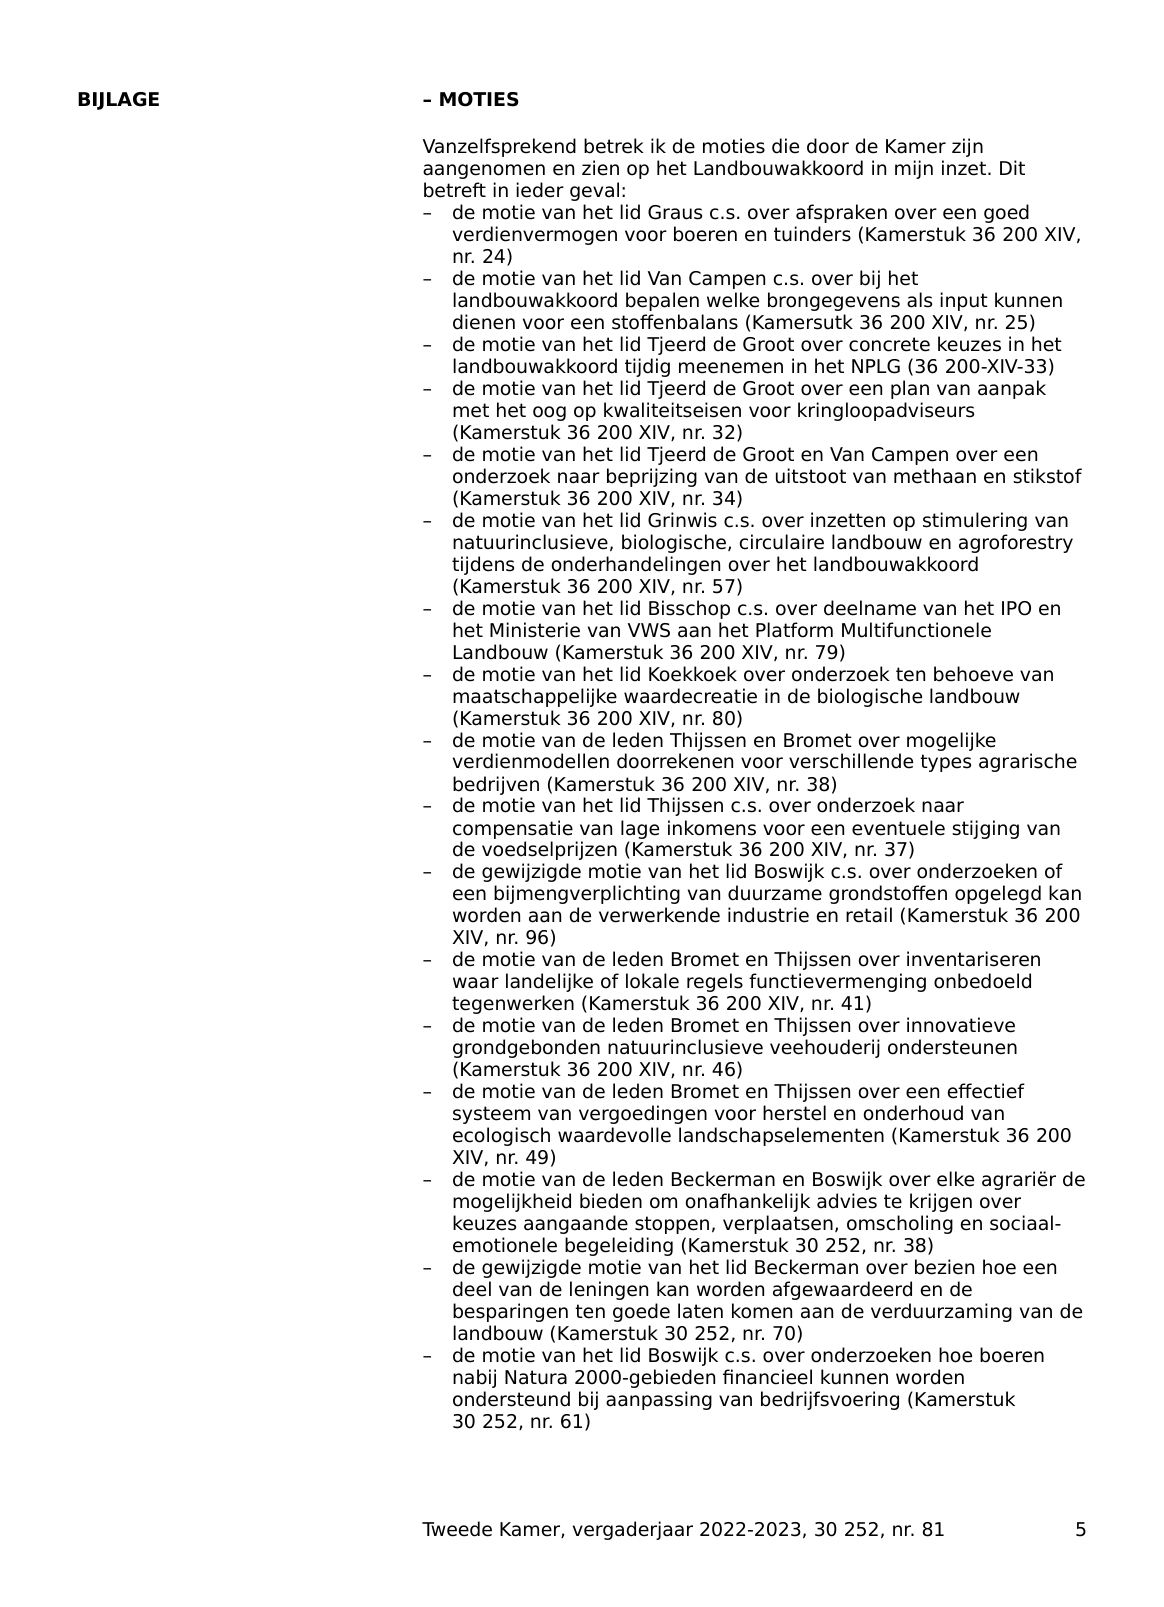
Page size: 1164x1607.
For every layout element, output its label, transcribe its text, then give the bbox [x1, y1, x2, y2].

text – de gewijzigde motie van het lid Boswijk c.s. over onderzoeken of een bijmengverplichting van duurzame grondstoffen opgelegd kan worden aan de verwerkende industrie en retail (Kamerstuk 36 200 XIV, nr. 96) [422, 861, 1087, 949]
text – de motie van de leden Beckerman en Boswijk over elke agrariër de mogelijkheid bieden om onafhankelijk advies te krijgen over keuzes aangaande stoppen, verplaatsen, omscholing en sociaal-emotionele begeleiding (Kamerstuk 30 252, nr. 38) [422, 1169, 1087, 1257]
text – de motie van het lid Thijssen c.s. over onderzoek naar compensatie van lage inkomens voor een eventuele stijging van de voedselprijzen (Kamerstuk 36 200 XIV, nr. 37) [422, 795, 1087, 861]
text – de motie van de leden Thijssen en Bromet over mogelijke verdienmodellen doorrekenen voor verschillende types agrarische bedrijven (Kamerstuk 36 200 XIV, nr. 38) [422, 729, 1087, 795]
text – de motie van de leden Bromet en Thijssen over inventariseren waar landelijke of lokale regels functievermenging onbedoeld tegenwerken (Kamerstuk 36 200 XIV, nr. 41) [422, 949, 1087, 1015]
text – de motie van het lid Tjeerd de Groot over een plan van aanpak met het oog op kwaliteitseisen voor kringloopadviseurs (Kamerstuk 36 200 XIV, nr. 32) [422, 378, 1087, 444]
text – de motie van het lid Bisschop c.s. over deelname van het IPO en het Ministerie van VWS aan het Platform Multifunctionele Landbouw (Kamerstuk 36 200 XIV, nr. 79) [422, 598, 1087, 663]
text – de motie van het lid Tjeerd de Groot over concrete keuzes in het landbouwakkoord tijdig meenemen in het NPLG (36 200-XIV-33) [422, 334, 1087, 378]
text – de motie van het lid Grinwis c.s. over inzetten op stimulering van natuurinclusieve, biologische, circulaire landbouw en agroforestry tijdens de onderhandelingen over het landbouwakkoord (Kamerstuk 36 200 XIV, nr. 57) [422, 510, 1087, 598]
text – de motie van de leden Bromet en Thijssen over innovatieve grondgebonden natuurinclusieve veehouderij ondersteunen (Kamerstuk 36 200 XIV, nr. 46) [422, 1015, 1087, 1081]
text – de motie van de leden Bromet en Thijssen over een effectief systeem van vergoedingen voor herstel en onderhoud van ecologisch waardevolle landschapselementen (Kamerstuk 36 200 XIV, nr. 49) [422, 1081, 1087, 1169]
text – de motie van het lid Koekkoek over onderzoek ten behoeve van maatschappelijke waardecreatie in de biologische landbouw (Kamerstuk 36 200 XIV, nr. 80) [422, 663, 1087, 729]
subtitle BIJLAGE – MOTIES [77, 89, 1087, 111]
text – de motie van het lid Tjeerd de Groot en Van Campen over een onderzoek naar beprijzing van de uitstoot van methaan en stikstof (Kamerstuk 36 200 XIV, nr. 34) [422, 444, 1087, 510]
text – de gewijzigde motie van het lid Beckerman over bezien hoe een deel van de leningen kan worden afgewaardeerd en de besparingen ten goede laten komen aan de verduurzaming van de landbouw (Kamerstuk 30 252, nr. 70) [422, 1257, 1087, 1345]
text – de motie van het lid Van Campen c.s. over bij het landbouwakkoord bepalen welke brongegevens als input kunnen dienen voor een stoffenbalans (Kamersutk 36 200 XIV, nr. 25) [422, 268, 1087, 334]
text – de motie van het lid Graus c.s. over afspraken over een goed verdienvermogen voor boeren en tuinders (Kamerstuk 36 200 XIV, nr. 24) [422, 202, 1087, 268]
text Vanzelfsprekend betrek ik de moties die door de Kamer zijn aangenomen en zien op het Landbouwakkoord in mijn inzet. Dit betreft in ieder geval: [422, 136, 1087, 202]
text – de motie van het lid Boswijk c.s. over onderzoeken hoe boeren nabij Natura 2000-gebieden financieel kunnen worden ondersteund bij aanpassing van bedrijfsvoering (Kamerstuk 30 252, nr. 61) [422, 1345, 1087, 1433]
